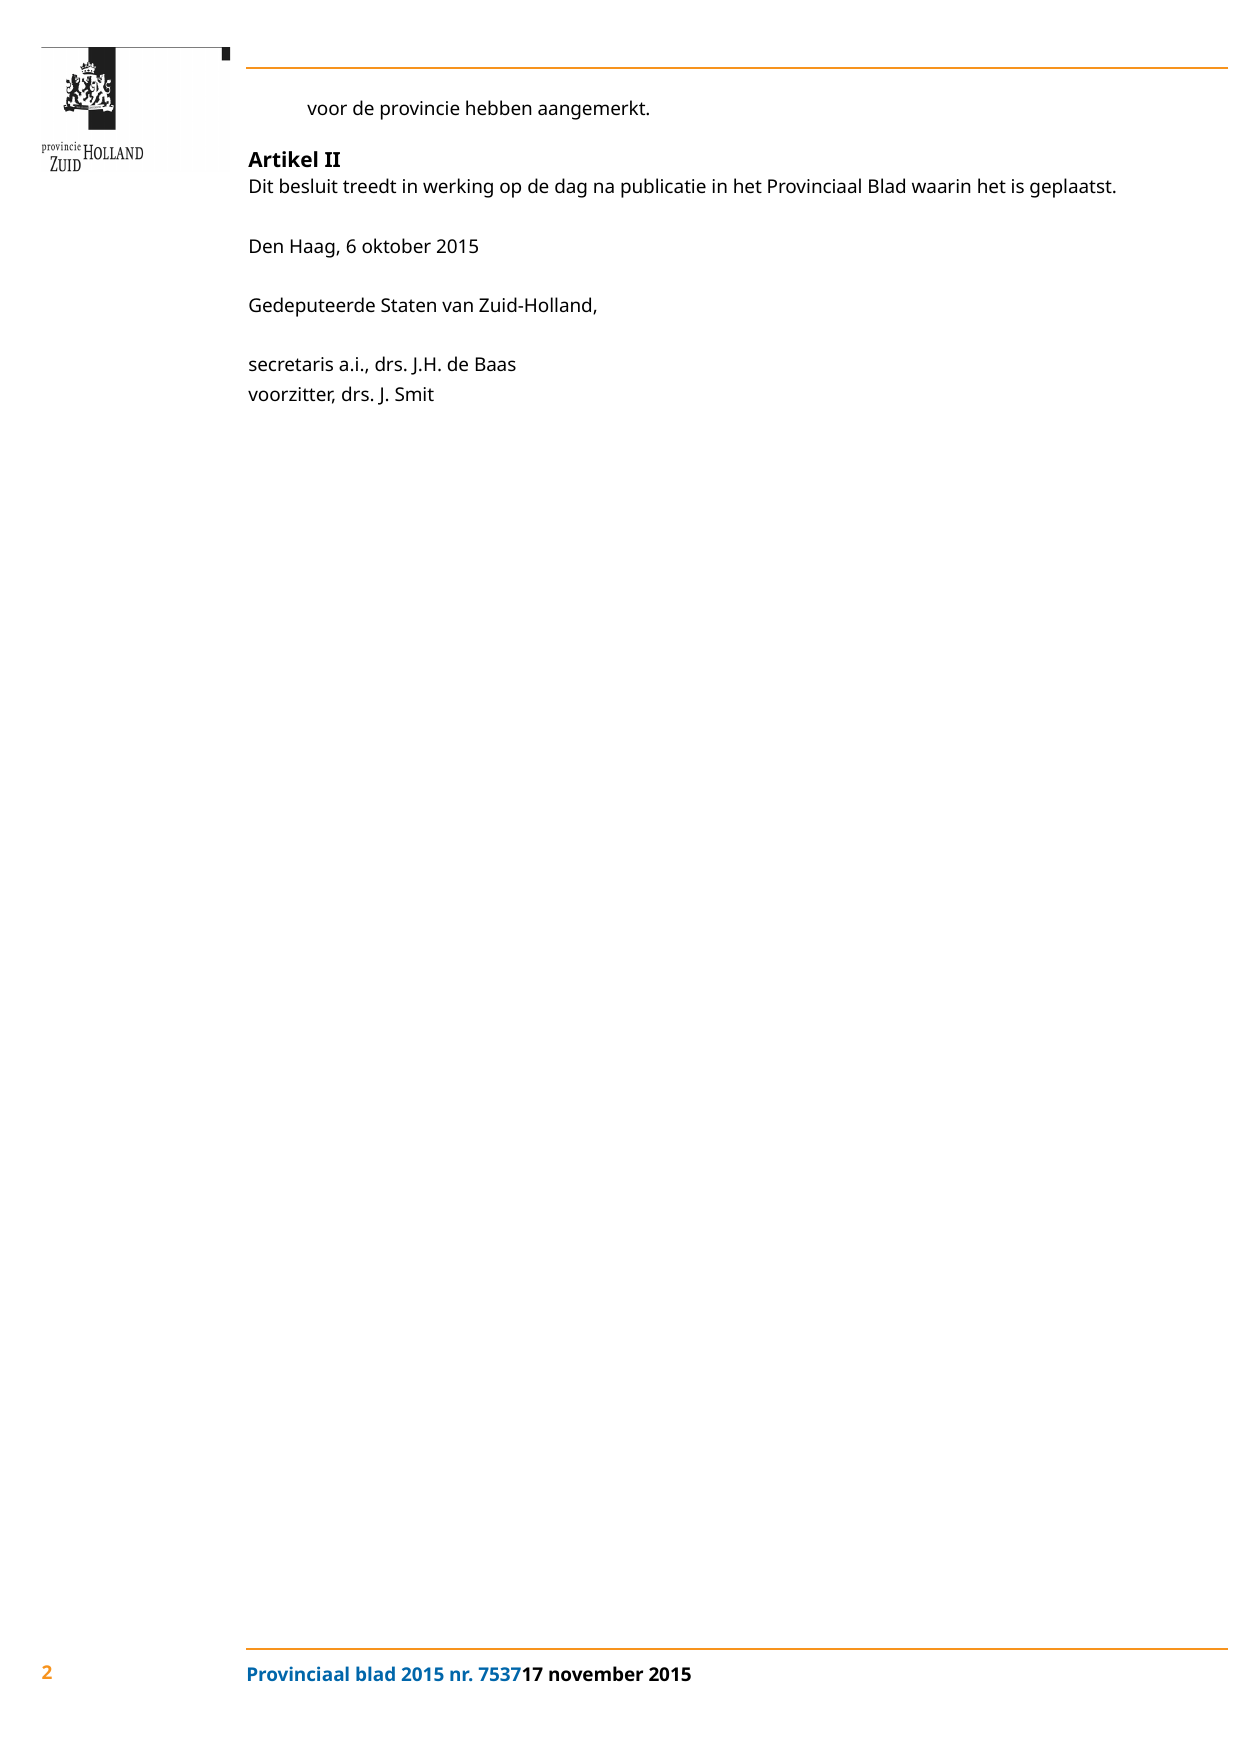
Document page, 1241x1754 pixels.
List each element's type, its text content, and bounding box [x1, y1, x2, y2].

text voorzitter, drs. J. Smit [248, 381, 1152, 406]
picture [41, 47, 231, 172]
text Gedeputeerde Staten van Zuid-Holland, [248, 292, 1152, 318]
list voor de provincie hebben aangemerkt. [248, 95, 1152, 121]
text secretaris a.i., drs. J.H. de Baas [248, 351, 1152, 377]
text Den Haag, 6 oktober 2015 [248, 233, 1152, 258]
text Dit besluit treedt in werking op de dag na publicatie in het Provinciaal Blad waarin het is geplaatst. [248, 174, 1152, 199]
text Artikel II [248, 145, 1152, 174]
